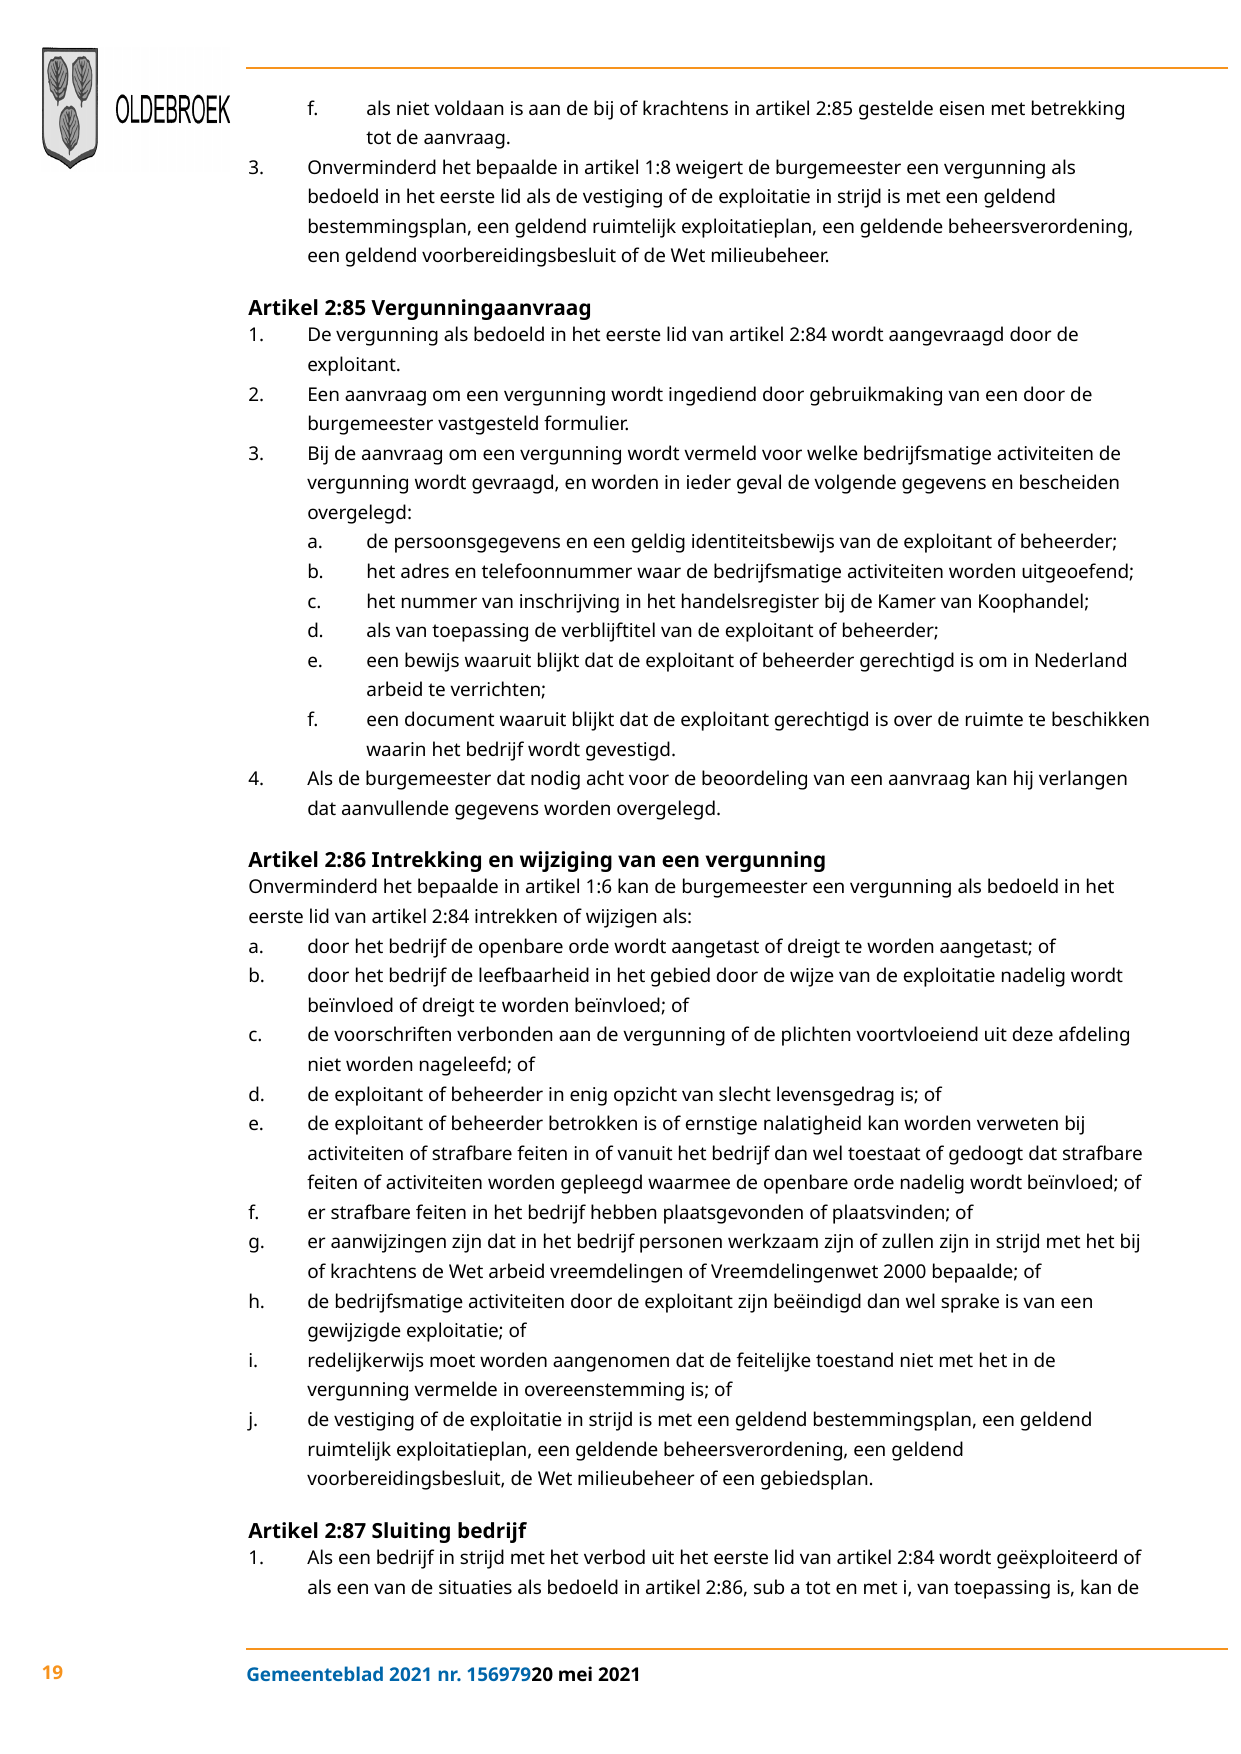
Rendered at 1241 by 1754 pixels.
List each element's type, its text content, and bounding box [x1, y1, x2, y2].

list redelijkerwijs moet worden aangenomen dat de feitelijke toestand niet met het in de vergunning vermelde in overeenstemming is; of [248, 1347, 1152, 1402]
list een document waaruit blijkt dat de exploitant gerechtigd is over de ruimte te beschikken waarin het bedrijf wordt gevestigd. [307, 706, 1152, 761]
list het adres en telefoonnummer waar de bedrijfsmatige activiteiten worden uitgeoefend; [307, 558, 1152, 584]
list als van toepassing de verblijftitel van de exploitant of beheerder; [307, 617, 1152, 643]
list Bij de aanvraag om een vergunning wordt vermeld voor welke bedrijfsmatige activiteiten de vergunning wordt gevraagd, en worden in ieder geval de volgende gegevens en bescheiden overgelegd: [248, 440, 1152, 525]
list Een aanvraag om een vergunning wordt ingediend door gebruikmaking van een door de burgemeester vastgesteld formulier. [248, 381, 1152, 436]
list Als een bedrijf in strijd met het verbod uit het eerste lid van artikel 2:84 wordt geëxploiteerd of als een van de situaties als bedoeld in artikel 2:86, sub a tot en met i, van toepassing is, kan de [248, 1544, 1152, 1599]
list de vestiging of de exploitatie in strijd is met een geldend bestemmingsplan, een geldend ruimtelijk exploitatieplan, een geldende beheersverordening, een geldend voorbereidingsbesluit, de Wet milieubeheer of een gebiedsplan. [248, 1406, 1152, 1491]
list Onverminderd het bepaalde in artikel 1:8 weigert de burgemeester een vergunning als bedoeld in het eerste lid als de vestiging of de exploitatie in strijd is met een geldend bestemmingsplan, een geldend ruimtelijk exploitatieplan, een geldende beheersverordening, een geldend voorbereidingsbesluit of de Wet milieubeheer. [248, 154, 1152, 268]
list het nummer van inschrijving in het handelsregister bij de Kamer van Koophandel; [307, 588, 1152, 613]
list Als de burgemeester dat nodig acht voor de beoordeling van een aanvraag kan hij verlangen dat aanvullende gegevens worden overgelegd. [248, 765, 1152, 821]
text Artikel 2:86 Intrekking en wijziging van een vergunning [248, 845, 1152, 874]
list door het bedrijf de openbare orde wordt aangetast of dreigt te worden aangetast; of [248, 933, 1152, 959]
list er strafbare feiten in het bedrijf hebben plaatsgevonden of plaatsvinden; of [248, 1199, 1152, 1225]
list als niet voldaan is aan de bij of krachtens in artikel 2:85 gestelde eisen met betrekking tot de aanvraag. [307, 95, 1152, 150]
picture [41, 47, 231, 172]
list er aanwijzingen zijn dat in het bedrijf personen werkzaam zijn of zullen zijn in strijd met het bij of krachtens de Wet arbeid vreemdelingen of Vreemdelingenwet 2000 bepaalde; of [248, 1229, 1152, 1284]
list een bewijs waaruit blijkt dat de exploitant of beheerder gerechtigd is om in Nederland arbeid te verrichten; [307, 647, 1152, 702]
list door het bedrijf de leefbaarheid in het gebied door de wijze van de exploitatie nadelig wordt beïnvloed of dreigt te worden beïnvloed; of [248, 962, 1152, 1018]
list de persoonsgegevens en een geldig identiteitsbewijs van de exploitant of beheerder; [307, 529, 1152, 554]
list de voorschriften verbonden aan de vergunning of de plichten voortvloeiend uit deze afdeling niet worden nageleefd; of [248, 1022, 1152, 1077]
text Artikel 2:85 Vergunningaanvraag [248, 293, 1152, 322]
list de bedrijfsmatige activiteiten door de exploitant zijn beëindigd dan wel sprake is van een gewijzigde exploitatie; of [248, 1288, 1152, 1343]
list De vergunning als bedoeld in het eerste lid van artikel 2:84 wordt aangevraagd door de exploitant. [248, 322, 1152, 377]
text Artikel 2:87 Sluiting bedrijf [248, 1516, 1152, 1544]
text Onverminderd het bepaalde in artikel 1:6 kan de burgemeester een vergunning als bedoeld in het eerste lid van artikel 2:84 intrekken of wijzigen als: [248, 874, 1152, 929]
list de exploitant of beheerder betrokken is of ernstige nalatigheid kan worden verweten bij activiteiten of strafbare feiten in of vanuit het bedrijf dan wel toestaat of gedoogt dat strafbare feiten of activiteiten worden gepleegd waarmee de openbare orde nadelig wordt beïnvloed; of [248, 1110, 1152, 1195]
list de exploitant of beheerder in enig opzicht van slecht levensgedrag is; of [248, 1081, 1152, 1107]
